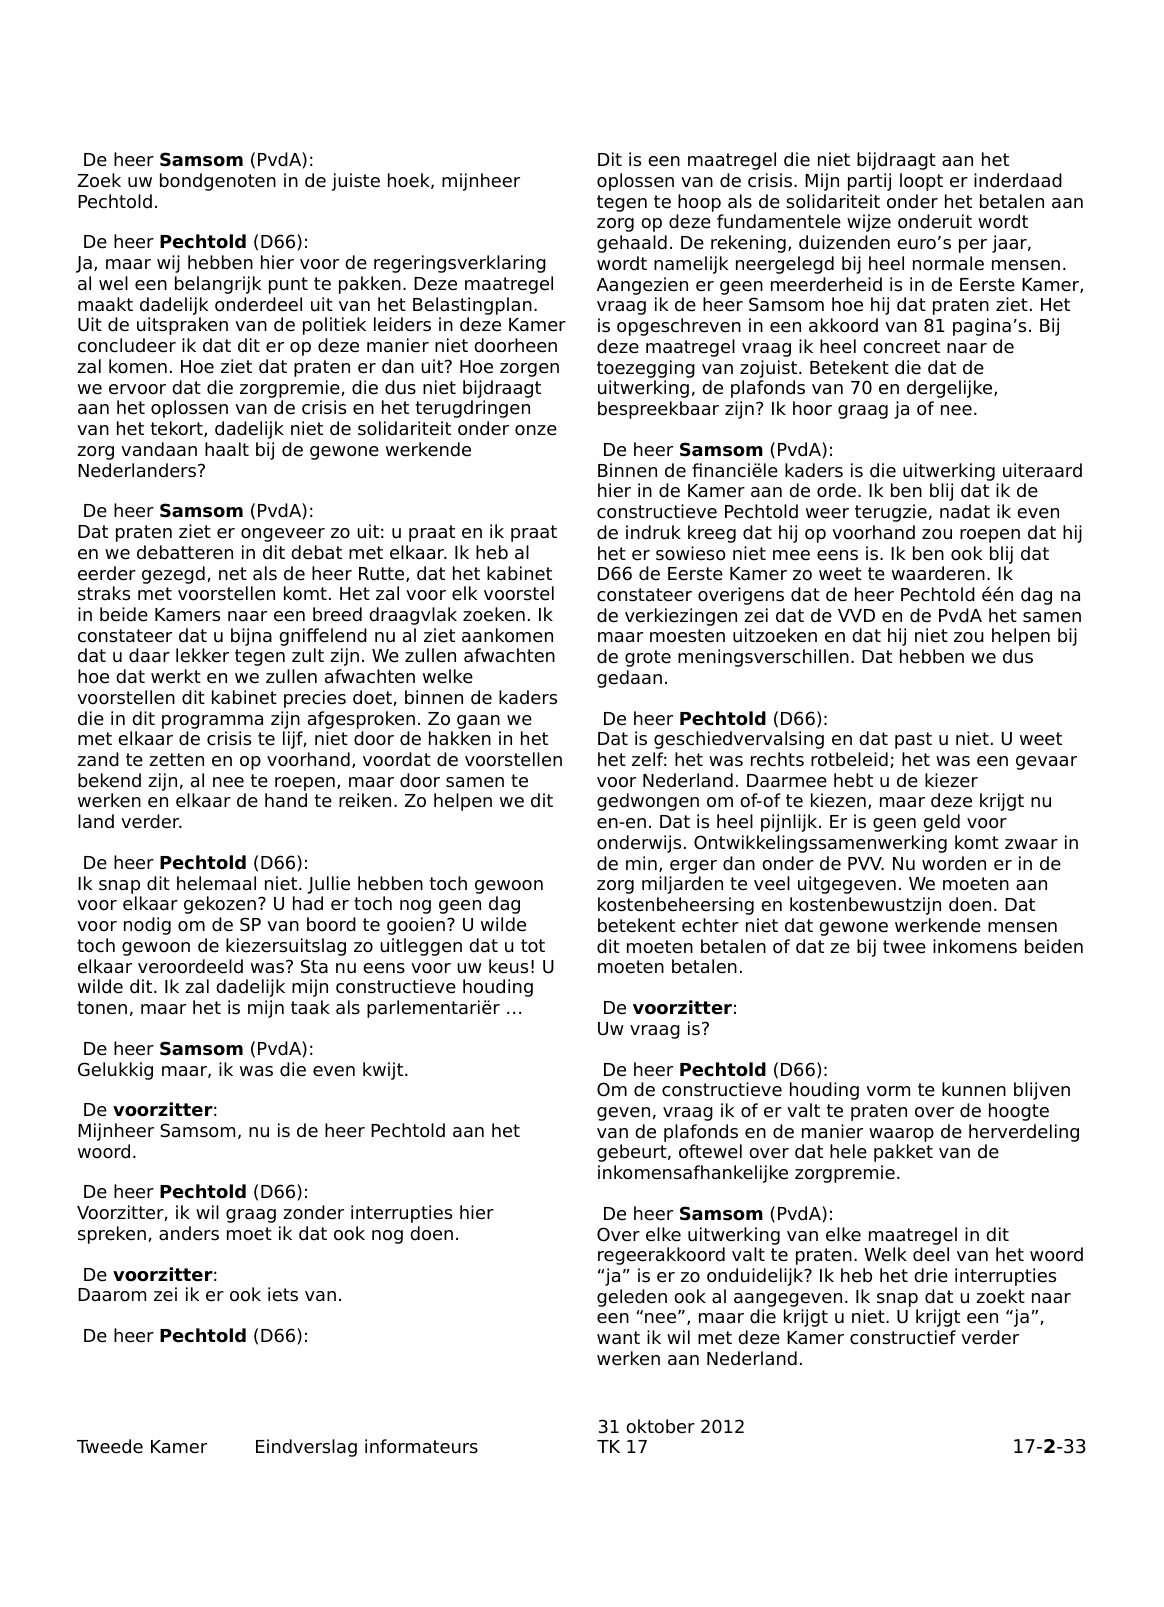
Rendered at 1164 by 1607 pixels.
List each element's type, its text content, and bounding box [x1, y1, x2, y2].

text De heer Pechtold (D66): [77, 1182, 567, 1203]
text De voorzitter: [596, 998, 1087, 1019]
text Ja, maar wij hebben hier voor de regeringsverklaring al wel een belangrijk punt te pakken. Deze maatregel maakt dadelijk onderdeel uit van het Belastingplan. Uit de uitspraken van de politiek leiders in deze Kamer concludeer ik dat dit er op deze manier niet doorheen zal komen. Hoe ziet dat praten er dan uit? Hoe zorgen we ervoor dat die zorgpremie, die dus niet bijdraagt aan het oplossen van de crisis en het terugdringen van het tekort, dadelijk niet de solidariteit onder onze zorg vandaan haalt bij de gewone werkende Nederlanders? [77, 253, 567, 481]
text Zoek uw bondgenoten in de juiste hoek, mijnheer Pechtold. [77, 171, 567, 212]
text Mijnheer Samsom, nu is de heer Pechtold aan het woord. [77, 1121, 567, 1162]
text De heer Pechtold (D66): [77, 853, 567, 873]
text Dat praten ziet er ongeveer zo uit: u praat en ik praat en we debatteren in dit debat met elkaar. Ik heb al eerder gezegd, net als de heer Rutte, dat het kabinet straks met voorstellen komt. Het zal voor elk voorstel in beide Kamers naar een breed draagvlak zoeken. Ik constateer dat u bijna gniffelend nu al ziet aankomen dat u daar lekker tegen zult zijn. We zullen afwachten hoe dat werkt en we zullen afwachten welke voorstellen dit kabinet precies doet, binnen de kaders die in dit programma zijn afgesproken. Zo gaan we met elkaar de crisis te lijf, niet door de hakken in het zand te zetten en op voorhand, voordat de voorstellen bekend zijn, al nee te roepen, maar door samen te werken en elkaar de hand te reiken. Zo helpen we dit land verder. [77, 522, 567, 833]
text Gelukkig maar, ik was die even kwijt. [77, 1059, 567, 1080]
text De heer Pechtold (D66): [596, 708, 1087, 729]
text De voorzitter: [77, 1264, 567, 1285]
text De heer Samsom (PvdA): [596, 440, 1087, 460]
text De heer Samsom (PvdA): [77, 150, 567, 171]
text De heer Samsom (PvdA): [596, 1204, 1087, 1224]
text De heer Pechtold (D66): [77, 1326, 567, 1347]
text Dit is een maatregel die niet bijdraagt aan het oplossen van de crisis. Mijn partij loopt er inderdaad tegen te hoop als de solidariteit onder het betalen aan zorg op deze fundamentele wijze onderuit wordt gehaald. De rekening, duizenden euro’s per jaar, wordt namelijk neergelegd bij heel normale mensen. Aangezien er geen meerderheid is in de Eerste Kamer, vraag ik de heer Samsom hoe hij dat praten ziet. Het is opgeschreven in een akkoord van 81 pagina’s. Bij deze maatregel vraag ik heel concreet naar de toezegging van zojuist. Betekent die dat de uitwerking, de plafonds van 70 en dergelijke, bespreekbaar zijn? Ik hoor graag ja of nee. [596, 150, 1087, 420]
text Uw vraag is? [596, 1019, 1087, 1039]
text Binnen de financiële kaders is die uitwerking uiteraard hier in de Kamer aan de orde. Ik ben blij dat ik de constructieve Pechtold weer terugzie, nadat ik even de indruk kreeg dat hij op voorhand zou roepen dat hij het er sowieso niet mee eens is. Ik ben ook blij dat D66 de Eerste Kamer zo weet te waarderen. Ik constateer overigens dat de heer Pechtold één dag na de verkiezingen zei dat de VVD en de PvdA het samen maar moesten uitzoeken en dat hij niet zou helpen bij de grote meningsverschillen. Dat hebben we dus gedaan. [596, 460, 1087, 688]
text Ik snap dit helemaal niet. Jullie hebben toch gewoon voor elkaar gekozen? U had er toch nog geen dag voor nodig om de SP van boord te gooien? U wilde toch gewoon de kiezersuitslag zo uitleggen dat u tot elkaar veroordeeld was? Sta nu eens voor uw keus! U wilde dit. Ik zal dadelijk mijn constructieve houding tonen, maar het is mijn taak als parlementariër … [77, 873, 567, 1019]
text De heer Pechtold (D66): [596, 1059, 1087, 1080]
text Over elke uitwerking van elke maatregel in dit regeerakkoord valt te praten. Welk deel van het woord “ja” is er zo onduidelijk? Ik heb het drie interrupties geleden ook al aangegeven. Ik snap dat u zoekt naar een “nee”, maar die krijgt u niet. U krijgt een “ja”, want ik wil met deze Kamer constructief verder werken aan Nederland. [596, 1224, 1087, 1369]
text Voorzitter, ik wil graag zonder interrupties hier spreken, anders moet ik dat ook nog doen. [77, 1203, 567, 1244]
text Dat is geschiedvervalsing en dat past u niet. U weet het zelf: het was rechts rotbeleid; het was een gevaar voor Nederland. Daarmee hebt u de kiezer gedwongen om of-of te kiezen, maar deze krijgt nu en-en. Dat is heel pijnlijk. Er is geen geld voor onderwijs. Ontwikkelingssamenwerking komt zwaar in de min, erger dan onder de PVV. Nu worden er in de zorg miljarden te veel uitgegeven. We moeten aan kostenbeheersing en kostenbewustzijn doen. Dat betekent echter niet dat gewone werkende mensen dit moeten betalen of dat ze bij twee inkomens beiden moeten betalen. [596, 729, 1087, 978]
text De heer Samsom (PvdA): [77, 1039, 567, 1059]
text Daarom zei ik er ook iets van. [77, 1285, 567, 1306]
text De heer Pechtold (D66): [77, 232, 567, 253]
text De voorzitter: [77, 1100, 567, 1121]
text De heer Samsom (PvdA): [77, 501, 567, 522]
text Om de constructieve houding vorm te kunnen blijven geven, vraag ik of er valt te praten over de hoogte van de plafonds en de manier waarop de herverdeling gebeurt, oftewel over dat hele pakket van de inkomensafhankelijke zorgpremie. [596, 1080, 1087, 1184]
